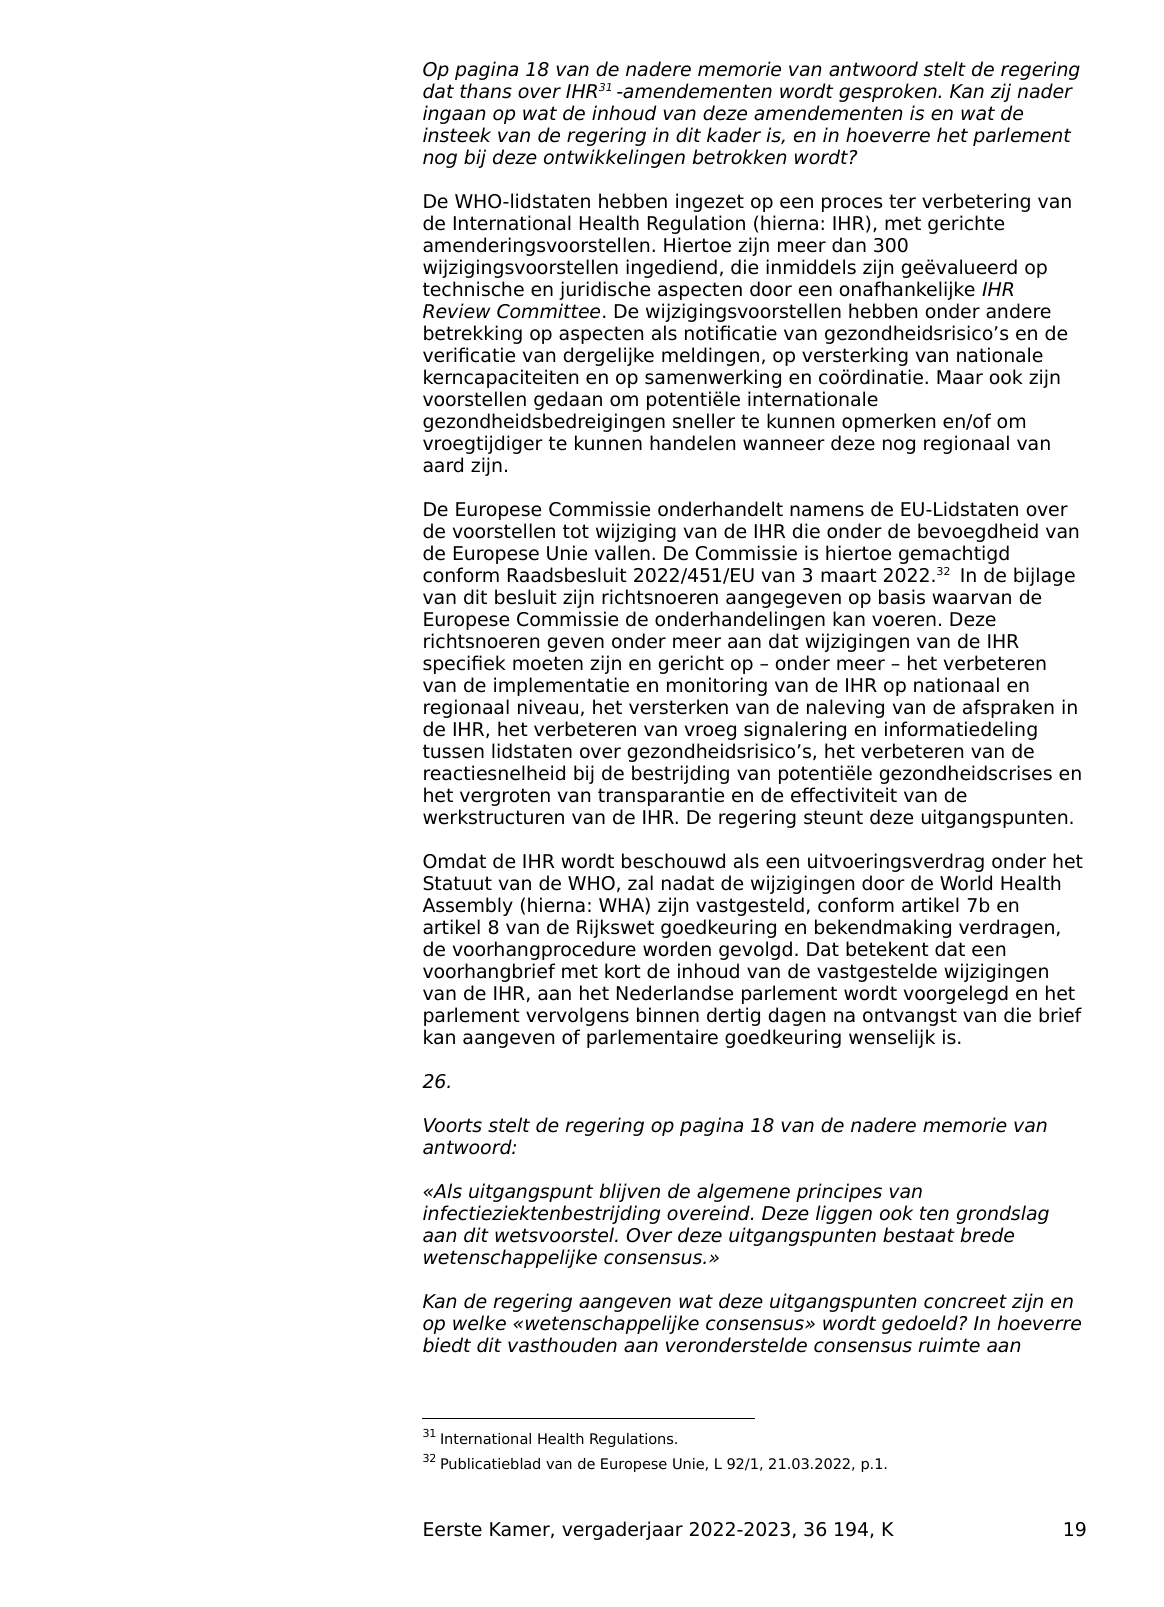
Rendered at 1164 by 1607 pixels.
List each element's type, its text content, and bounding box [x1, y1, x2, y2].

text De WHO-lidstaten hebben ingezet op een proces ter verbetering van de International Health Regulation (hierna: IHR), met gerichte amenderingsvoorstellen. Hiertoe zijn meer dan 300 wijzigingsvoorstellen ingediend, die inmiddels zijn geëvalueerd op technische en juridische aspecten door een onafhankelijke IHR Review Committee. De wijzigingsvoorstellen hebben onder andere betrekking op aspecten als notificatie van gezondheidsrisico’s en de verificatie van dergelijke meldingen, op versterking van nationale kerncapaciteiten en op samenwerking en coördinatie. Maar ook zijn voorstellen gedaan om potentiële internationale gezondheidsbedreigingen sneller te kunnen opmerken en/of om vroegtijdiger te kunnen handelen wanneer deze nog regionaal van aard zijn. [422, 191, 1087, 477]
text International Health Regulations. [422, 1427, 1087, 1449]
text De Europese Commissie onderhandelt namens de EU-Lidstaten over de voorstellen tot wijziging van de IHR die onder de bevoegdheid van de Europese Unie vallen. De Commissie is hiertoe gemachtigd conform Raadsbesluit 2022/451/EU van 3 maart 2022. In de bijlage van dit besluit zijn richtsnoeren aangegeven op basis waarvan de Europese Commissie de onderhandelingen kan voeren. Deze richtsnoeren geven onder meer aan dat wijzigingen van de IHR specifiek moeten zijn en gericht op – onder meer – het verbeteren van de implementatie en monitoring van de IHR op nationaal en regionaal niveau, het versterken van de naleving van de afspraken in de IHR, het verbeteren van vroeg signalering en informatiedeling tussen lidstaten over gezondheidsrisico’s, het verbeteren van de reactiesnelheid bij de bestrijding van potentiële gezondheidscrises en het vergroten van transparantie en de effectiviteit van de werkstructuren van de IHR. De regering steunt deze uitgangspunten. [422, 499, 1087, 829]
text Op pagina 18 van de nadere memorie van antwoord stelt de regering dat thans over IHR-amendementen wordt gesproken. Kan zij nader ingaan op wat de inhoud van deze amendementen is en wat de insteek van de regering in dit kader is, en in hoeverre het parlement nog bij deze ontwikkelingen betrokken wordt? [422, 59, 1087, 169]
text Kan de regering aangeven wat deze uitgangspunten concreet zijn en op welke «wetenschappelijke consensus» wordt gedoeld? In hoeverre biedt dit vasthouden aan veronderstelde consensus ruimte aan [422, 1291, 1087, 1357]
text Omdat de IHR wordt beschouwd als een uitvoeringsverdrag onder het Statuut van de WHO, zal nadat de wijzigingen door de World Health Assembly (hierna: WHA) zijn vastgesteld, conform artikel 7b en artikel 8 van de Rijkswet goedkeuring en bekendmaking verdragen, de voorhangprocedure worden gevolgd. Dat betekent dat een voorhangbrief met kort de inhoud van de vastgestelde wijzigingen van de IHR, aan het Nederlandse parlement wordt voorgelegd en het parlement vervolgens binnen dertig dagen na ontvangst van die brief kan aangeven of parlementaire goedkeuring wenselijk is. [422, 851, 1087, 1049]
subtitle 26. [422, 1071, 1087, 1093]
text Publicatieblad van de Europese Unie, L 92/1, 21.03.2022, p.1. [422, 1452, 1087, 1474]
text «Als uitgangspunt blijven de algemene principes van infectieziektenbestrijding overeind. Deze liggen ook ten grondslag aan dit wetsvoorstel. Over deze uitgangspunten bestaat brede wetenschappelijke consensus.» [422, 1181, 1087, 1269]
text Voorts stelt de regering op pagina 18 van de nadere memorie van antwoord: [422, 1115, 1087, 1159]
